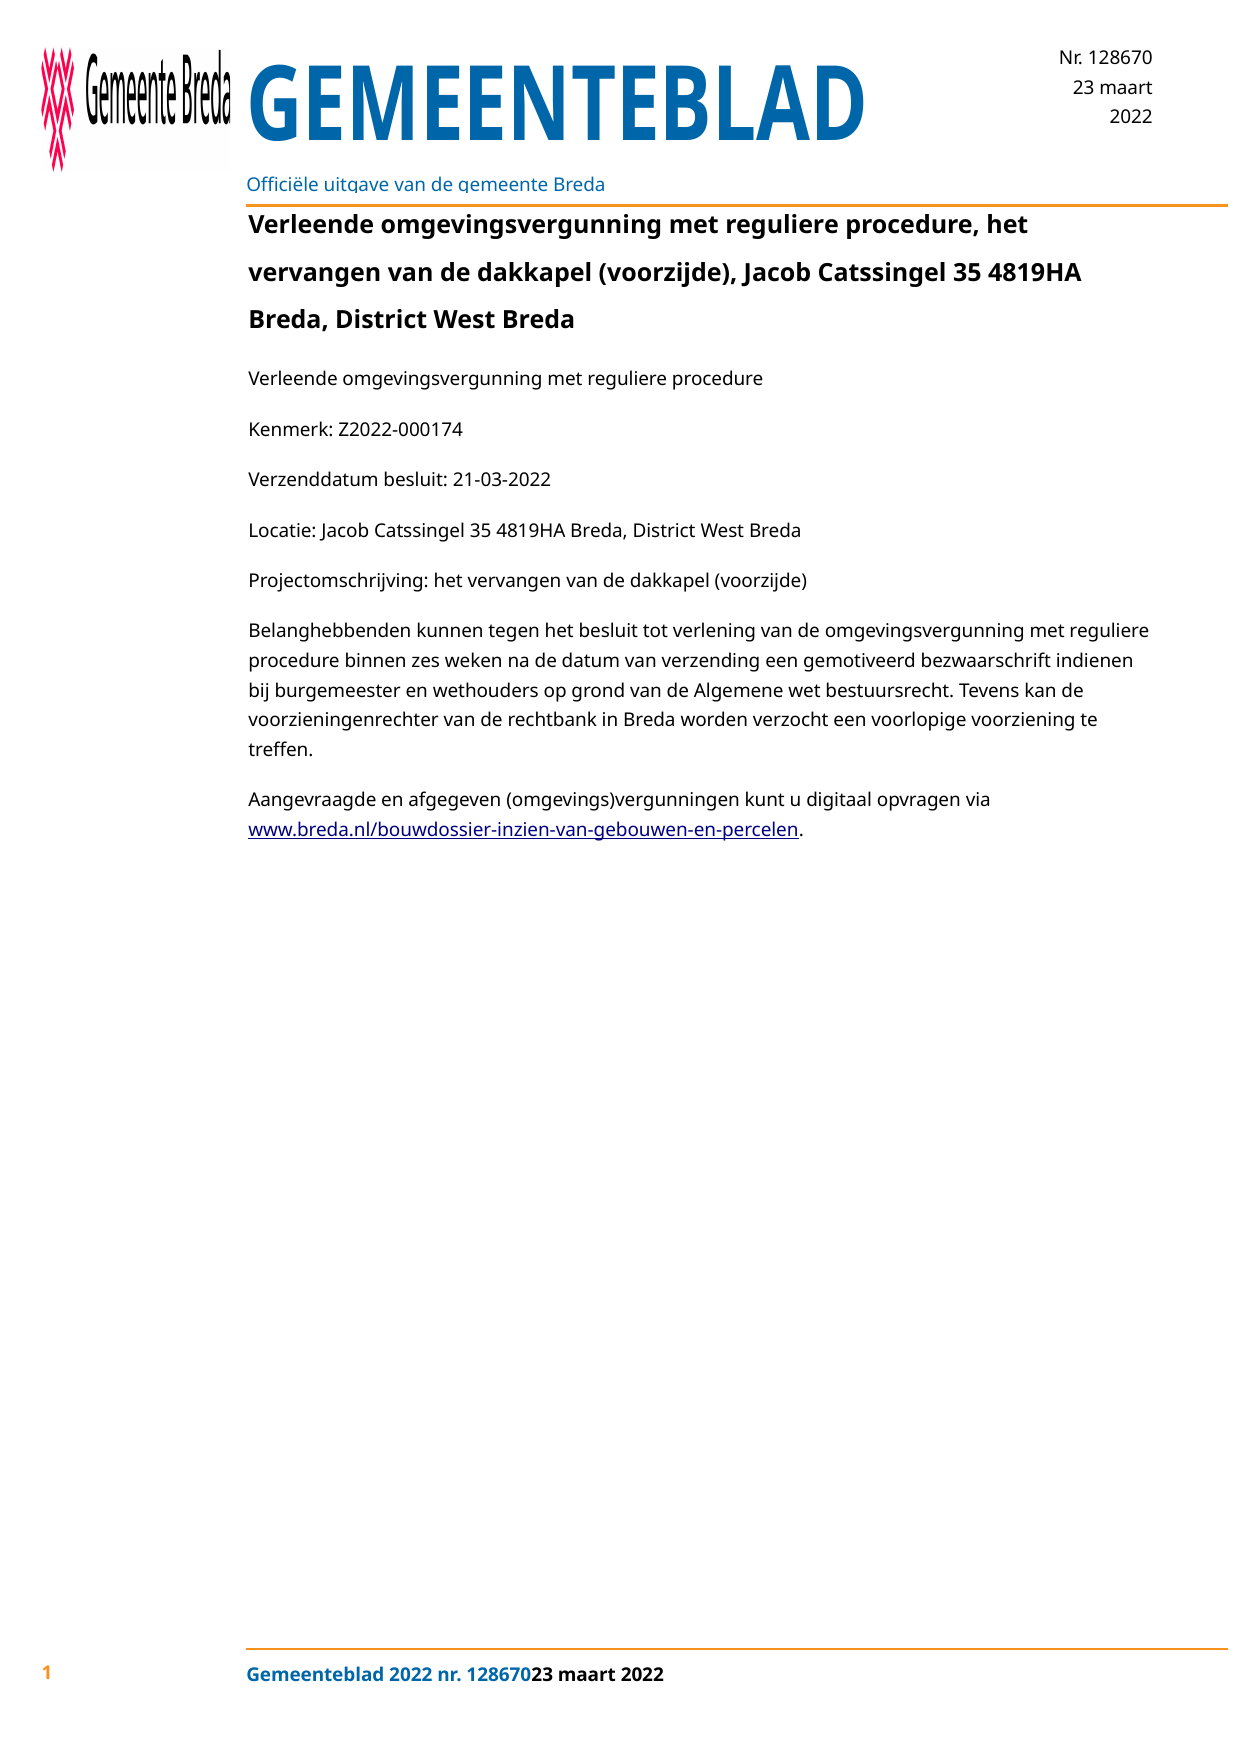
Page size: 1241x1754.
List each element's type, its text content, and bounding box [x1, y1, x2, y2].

picture [41, 47, 231, 172]
text Belanghebbenden kunnen tegen het besluit tot verlening van de omgevingsvergunning met reguliere procedure binnen zes weken na de datum van verzending een gemotiveerd bezwaarschrift indienen bij burgemeester en wethouders op grond van de Algemene wet bestuursrecht. Tevens kan de voorzieningenrechter van de rechtbank in Breda worden verzocht een voorlopige voorziening te treffen. [248, 618, 1152, 762]
text Aangevraagde en afgegeven (omgevings)vergunningen kunt u digitaal opvragen via www.breda.nl/bouwdossier-inzien-van-gebouwen-en-percelen. [248, 786, 1152, 842]
text Locatie: Jacob Catssingel 35 4819HA Breda, District West Breda [248, 517, 1152, 542]
text Verleende omgevingsvergunning met reguliere procedure, het vervangen van de dakkapel (voorzijde), Jacob Catssingel 35 4819HA Breda, District West Breda [248, 207, 1152, 336]
text Kenmerk: Z2022-000174 [248, 416, 1152, 442]
text Verzenddatum besluit: 21-03-2022 [248, 466, 1152, 492]
text Projectomschrijving: het vervangen van de dakkapel (voorzijde) [248, 567, 1152, 593]
text Verleende omgevingsvergunning met reguliere procedure [248, 366, 1152, 391]
